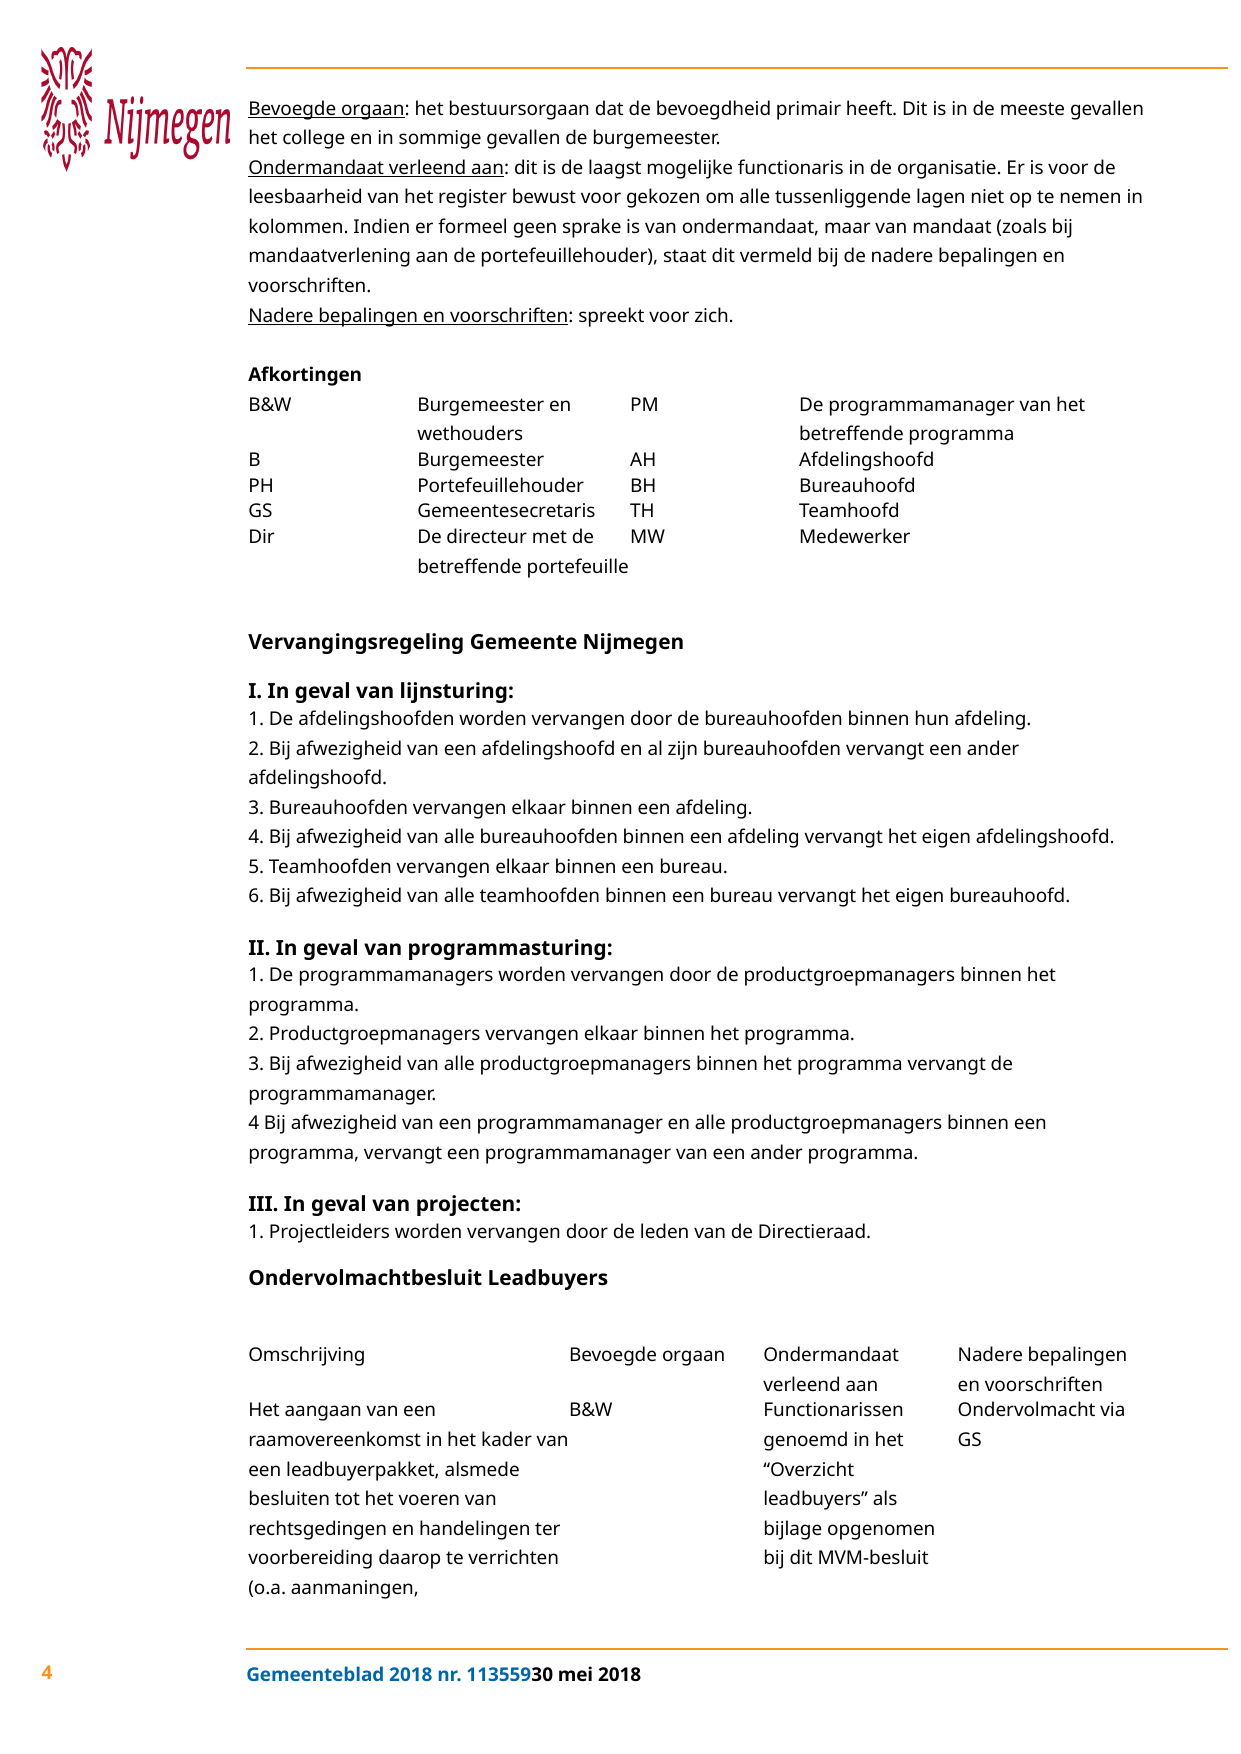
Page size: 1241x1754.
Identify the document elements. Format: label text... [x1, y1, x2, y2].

text 4 Bij afwezigheid van een programmamanager en alle productgroepmanagers binnen een programma, vervangt een programmamanager van een ander programma. [248, 1109, 1152, 1165]
table_cell Dir [248, 523, 417, 578]
table_cell Portefeuillehouder [417, 472, 630, 497]
text 2. Bij afwezigheid van een afdelingshoofd en al zijn bureauhoofden vervangt een ander afdelingshoofd. [248, 735, 1152, 790]
table_cell PH [248, 472, 417, 497]
table_cell Functionarissen genoemd in het “Overzicht leadbuyers” als bijlage opgenomen bij dit MVM-besluit [763, 1397, 957, 1600]
table_header Nadere bepalingen en voorschriften [958, 1341, 1152, 1397]
table_cell De directeur met de betreffende portefeuille [417, 523, 630, 578]
text 1. De afdelingshoofden worden vervangen door de bureauhoofden binnen hun afdeling. [248, 705, 1152, 731]
table_cell MW [630, 523, 799, 578]
table_cell B&W [569, 1397, 763, 1600]
table_header De programmamanager van het betreffende programma [799, 391, 1152, 446]
text Ondermandaat verleend aan: dit is de laagst mogelijke functionaris in de organisatie. Er is voor de leesbaarheid van het register bewust voor gekozen om alle tussenliggende lagen niet op te nemen in kolommen. Indien er formeel geen sprake is van ondermandaat, maar van mandaat (zoals bij mandaatverlening aan de portefeuillehouder), staat dit vermeld bij de nadere bepalingen en voorschriften. [248, 154, 1152, 298]
table_cell Bureauhoofd [799, 472, 1152, 497]
table_cell GS [248, 498, 417, 523]
text II. In geval van programmasturing: [248, 933, 1152, 961]
table_cell Burgemeester [417, 446, 630, 472]
text 3. Bureauhoofden vervangen elkaar binnen een afdeling. [248, 794, 1152, 819]
text 1. Projectleiders worden vervangen door de leden van de Directieraad. [248, 1218, 1152, 1243]
table_header Bevoegde orgaan [569, 1341, 763, 1397]
table_cell B [248, 446, 417, 472]
table_cell AH [630, 446, 799, 472]
table_header PM [630, 391, 799, 446]
table_cell Afdelingshoofd [799, 446, 1152, 472]
text Afkortingen [248, 361, 1152, 387]
table_header B&W [248, 391, 417, 446]
table_header Ondermandaat verleend aan [763, 1341, 957, 1397]
text 1. De programmamanagers worden vervangen door de productgroepmanagers binnen het programma. [248, 961, 1152, 1017]
text 5. Teamhoofden vervangen elkaar binnen een bureau. [248, 853, 1152, 879]
text Vervangingsregeling Gemeente Nijmegen [248, 627, 1152, 656]
text III. In geval van projecten: [248, 1189, 1152, 1218]
text Ondervolmachtbesluit Leadbuyers [248, 1263, 1152, 1292]
picture [41, 47, 231, 172]
table_cell TH [630, 498, 799, 523]
table_cell Medewerker [799, 523, 1152, 578]
text Bevoegde orgaan: het bestuursorgaan dat de bevoegdheid primair heeft. Dit is in de meeste gevallen het college en in sommige gevallen de burgemeester. [248, 95, 1152, 150]
table_cell BH [630, 472, 799, 497]
text 4. Bij afwezigheid van alle bureauhoofden binnen een afdeling vervangt het eigen afdelingshoofd. [248, 823, 1152, 849]
table_cell Gemeentesecretaris [417, 498, 630, 523]
table_header Omschrijving [248, 1341, 569, 1397]
table_cell Het aangaan van een raamovereenkomst in het kader van een leadbuyerpakket, alsmede besluiten tot het voeren van rechtsgedingen en handelingen ter voorbereiding daarop te verrichten (o.a. aanmaningen, [248, 1397, 569, 1600]
table_cell Ondervolmacht via GS [958, 1397, 1152, 1600]
text 3. Bij afwezigheid van alle productgroepmanagers binnen het programma vervangt de programmamanager. [248, 1050, 1152, 1106]
text I. In geval van lijnsturing: [248, 677, 1152, 705]
text 6. Bij afwezigheid van alle teamhoofden binnen een bureau vervangt het eigen bureauhoofd. [248, 883, 1152, 908]
table_cell Teamhoofd [799, 498, 1152, 523]
table_header Burgemeester en wethouders [417, 391, 630, 446]
text Nadere bepalingen en voorschriften: spreekt voor zich. [248, 302, 1152, 328]
text 2. Productgroepmanagers vervangen elkaar binnen het programma. [248, 1021, 1152, 1046]
